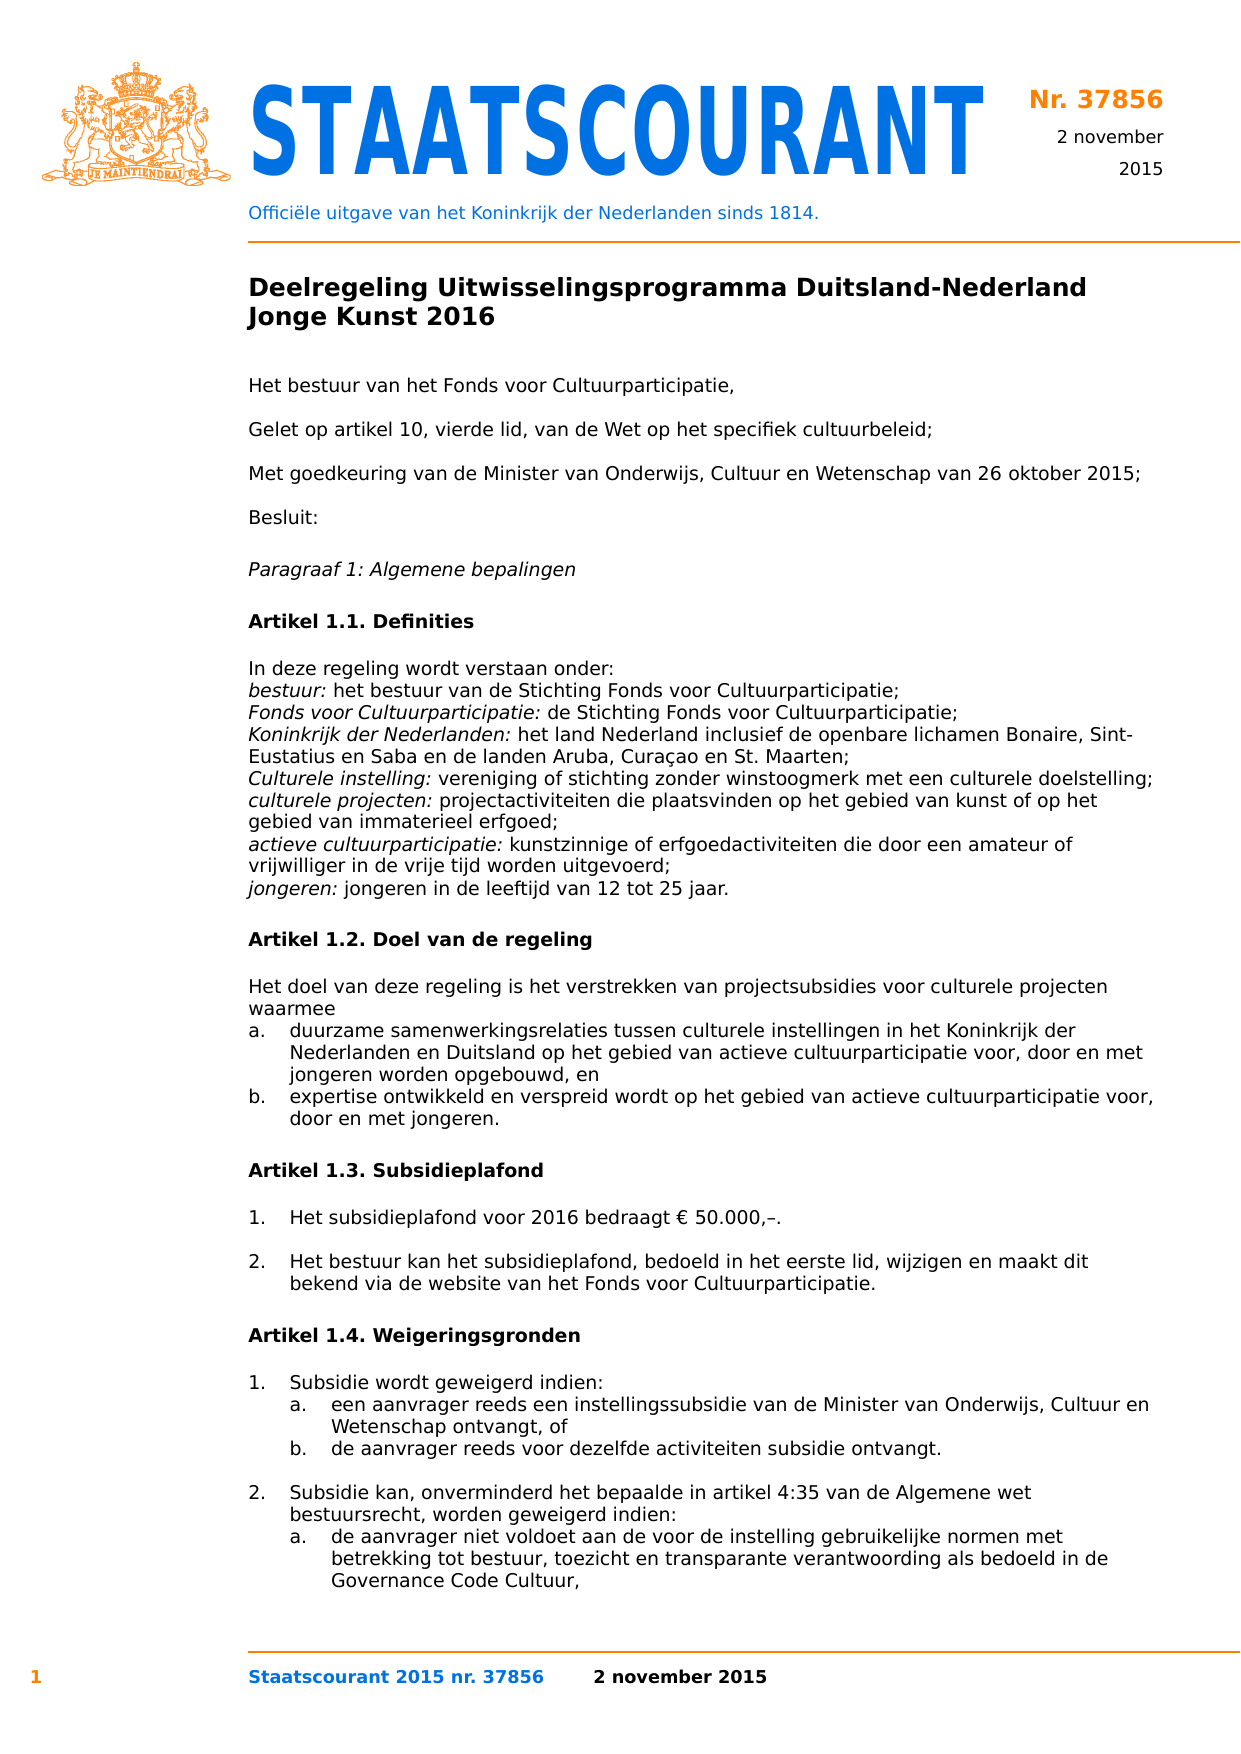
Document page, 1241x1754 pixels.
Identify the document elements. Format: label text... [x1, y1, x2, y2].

text Met goedkeuring van de Minister van Onderwijs, Cultuur en Wetenschap van 26 oktober 2015; [248, 463, 1163, 485]
table_header Nr. 37856 [998, 62, 1240, 121]
text actieve cultuurparticipatie: kunstzinnige of erfgoedactiviteiten die door een amateur of vrijwilliger in de vrije tijd worden uitgevoerd; [248, 833, 1163, 877]
table_header STAATSCOURANT [248, 62, 998, 203]
text b. de aanvrager reeds voor dezelfde activiteiten subsidie ontvangt. [289, 1438, 1163, 1460]
text Het doel van deze regeling is het verstrekken van projectsubsidies voor culturele projecten waarmee [248, 976, 1163, 1020]
subtitle Artikel 1.4. Weigeringsgronden [248, 1325, 1163, 1347]
text a. een aanvrager reeds een instellingssubsidie van de Minister van Onderwijs, Cultuur en Wetenschap ontvangt, of [289, 1394, 1163, 1438]
text Gelet op artikel 10, vierde lid, van de Wet op het specifiek cultuurbeleid; [248, 419, 1163, 441]
picture [41, 62, 231, 186]
text 1. Subsidie wordt geweigerd indien: [248, 1372, 1163, 1394]
table_cell 2015 [998, 153, 1240, 203]
text 1. Het subsidieplafond voor 2016 bedraagt € 50.000,–. [248, 1207, 1163, 1229]
text culturele projecten: projectactiviteiten die plaatsvinden op het gebied van kunst of op het gebied van immaterieel erfgoed; [248, 789, 1163, 833]
text Koninkrijk der Nederlanden: het land Nederland inclusief de openbare lichamen Bonaire, Sint-Eustatius en Saba en de landen Aruba, Curaçao en St. Maarten; [248, 723, 1163, 767]
text Fonds voor Cultuurparticipatie: de Stichting Fonds voor Cultuurparticipatie; [248, 702, 1163, 723]
text jongeren: jongeren in de leeftijd van 12 tot 25 jaar. [248, 877, 1163, 899]
subtitle Deelregeling Uitwisselingsprogramma Duitsland-Nederland Jonge Kunst 2016 [248, 273, 1163, 331]
text 2. Subsidie kan, onverminderd het bepaalde in artikel 4:35 van de Algemene wet bestuursrecht, worden geweigerd indien: [248, 1482, 1163, 1526]
text 2. Het bestuur kan het subsidieplafond, bedoeld in het eerste lid, wijzigen en maakt dit bekend via de website van het Fonds voor Cultuurparticipatie. [248, 1251, 1163, 1295]
subtitle Paragraaf 1: Algemene bepalingen [248, 559, 1163, 581]
table_cell 2 november [998, 121, 1240, 153]
text a. duurzame samenwerkingsrelaties tussen culturele instellingen in het Koninkrijk der Nederlanden en Duitsland op het gebied van actieve cultuurparticipatie voor, door en met jongeren worden opgebouwd, en [248, 1020, 1163, 1086]
text bestuur: het bestuur van de Stichting Fonds voor Cultuurparticipatie; [248, 679, 1163, 702]
text Het bestuur van het Fonds voor Cultuurparticipatie, [248, 375, 1163, 397]
subtitle Artikel 1.1. Definities [248, 611, 1163, 633]
text Besluit: [248, 507, 1163, 529]
text Culturele instelling: vereniging of stichting zonder winstoogmerk met een culturele doelstelling; [248, 767, 1163, 789]
subtitle Artikel 1.2. Doel van de regeling [248, 929, 1163, 951]
text a. de aanvrager niet voldoet aan de voor de instelling gebruikelijke normen met betrekking tot bestuur, toezicht en transparante verantwoording als bedoeld in de Governance Code Cultuur, [289, 1526, 1163, 1592]
text In deze regeling wordt verstaan onder: [248, 658, 1163, 679]
subtitle Artikel 1.3. Subsidieplafond [248, 1160, 1163, 1182]
table_cell Officiële uitgave van het Koninkrijk der Nederlanden sinds 1814. [248, 203, 1240, 241]
table_header [25, 62, 248, 241]
text b. expertise ontwikkeld en verspreid wordt op het gebied van actieve cultuurparticipatie voor, door en met jongeren. [248, 1086, 1163, 1130]
